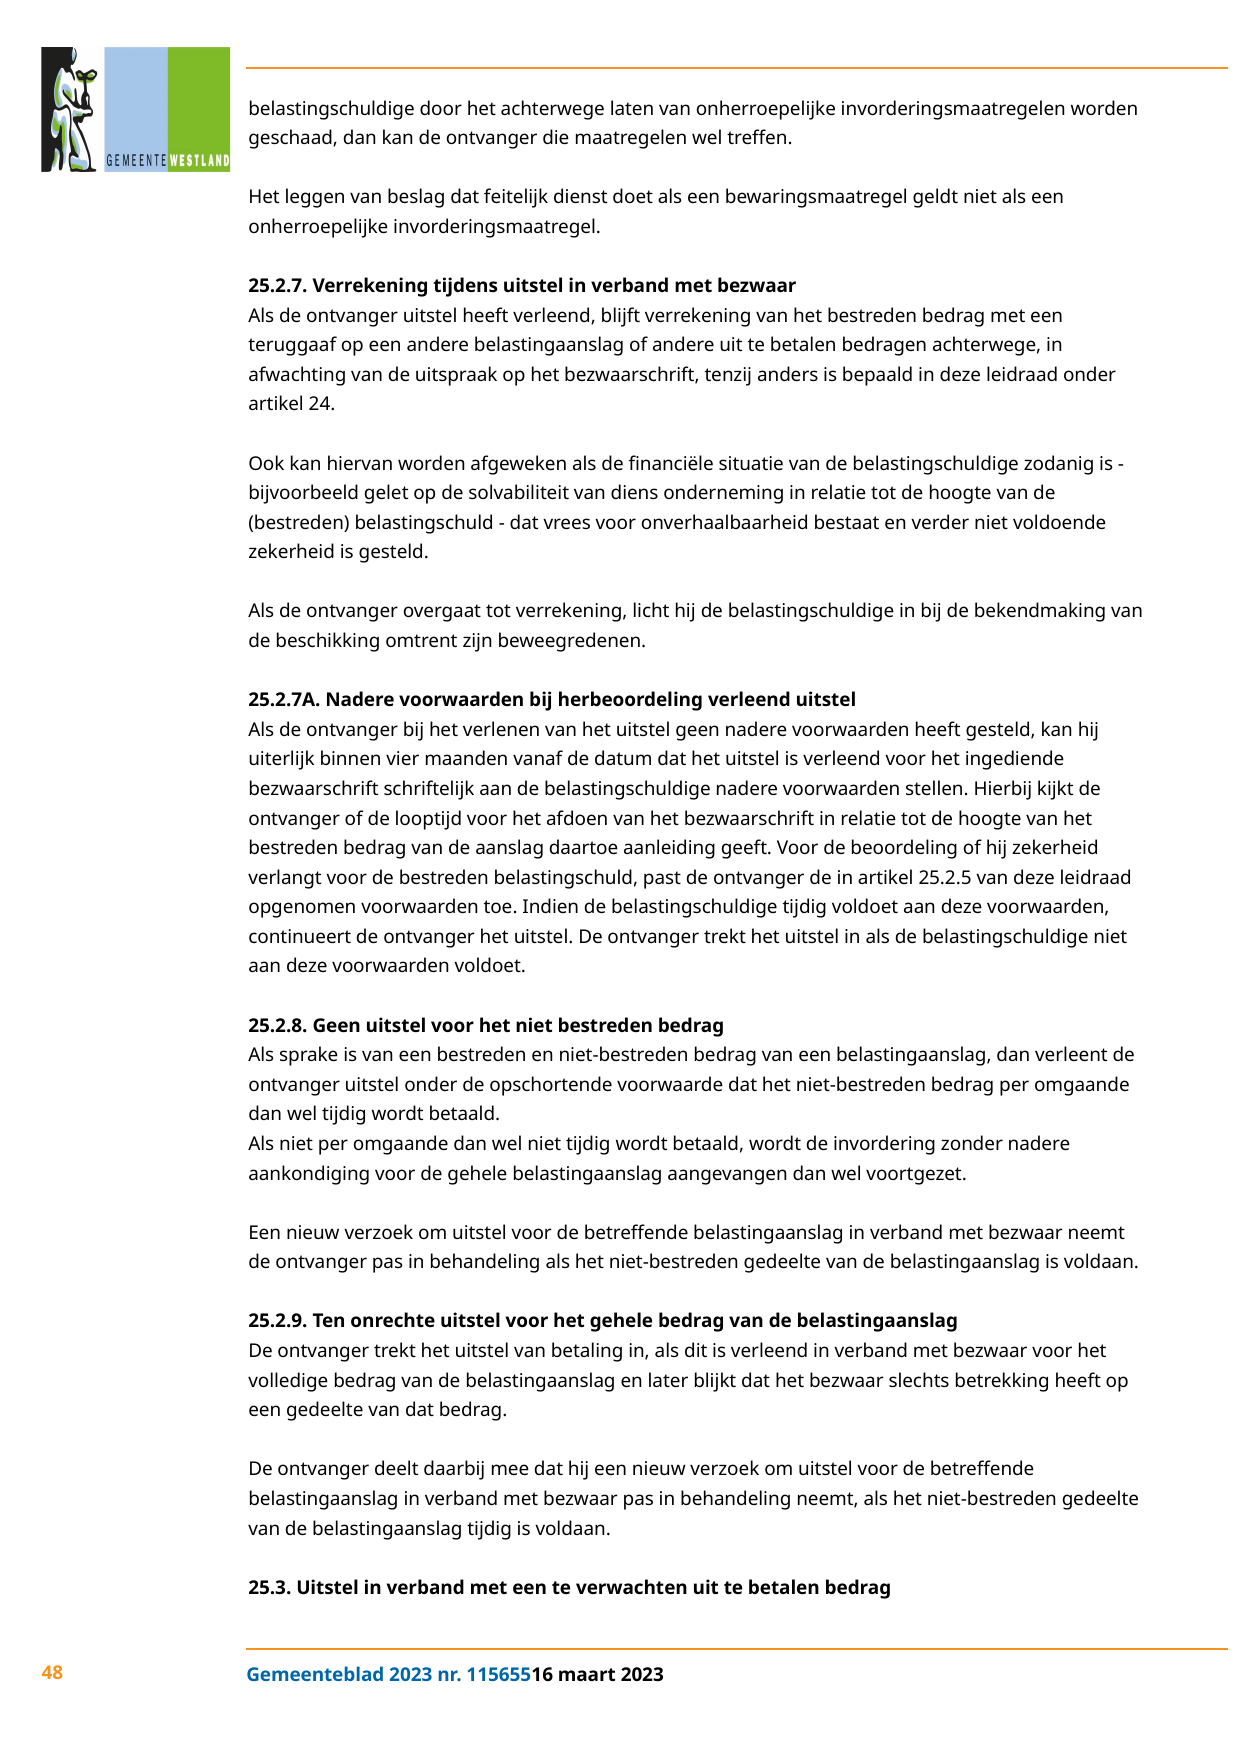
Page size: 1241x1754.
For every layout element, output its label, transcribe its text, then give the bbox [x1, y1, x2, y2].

text Een nieuw verzoek om uitstel voor de betreffende belastingaanslag in verband met bezwaar neemt de ontvanger pas in behandeling als het niet-bestreden gedeelte van de belastingaanslag is voldaan. [248, 1219, 1152, 1274]
text De ontvanger trekt het uitstel van betaling in, als dit is verleend in verband met bezwaar voor het volledige bedrag van de belastingaanslag en later blijkt dat het bezwaar slechts betrekking heeft op een gedeelte van dat bedrag. [248, 1337, 1152, 1422]
text 25.2.9. Ten onrechte uitstel voor het gehele bedrag van de belastingaanslag [248, 1308, 1152, 1333]
text Als sprake is van een bestreden en niet-bestreden bedrag van een belastingaanslag, dan verleent de ontvanger uitstel onder de opschortende voorwaarde dat het niet-bestreden bedrag per omgaande dan wel tijdig wordt betaald. [248, 1041, 1152, 1126]
text Als de ontvanger overgaat tot verrekening, licht hij de belastingschuldige in bij de bekendmaking van de beschikking omtrent zijn beweegredenen. [248, 598, 1152, 653]
text belastingschuldige door het achterwege laten van onherroepelijke invorderingsmaatregelen worden geschaad, dan kan de ontvanger die maatregelen wel treffen. [248, 95, 1152, 150]
text De ontvanger deelt daarbij mee dat hij een nieuw verzoek om uitstel voor de betreffende belastingaanslag in verband met bezwaar pas in behandeling neemt, als het niet-bestreden gedeelte van de belastingaanslag tijdig is voldaan. [248, 1456, 1152, 1541]
picture [41, 47, 231, 172]
text Als de ontvanger bij het verlenen van het uitstel geen nadere voorwaarden heeft gesteld, kan hij uiterlijk binnen vier maanden vanaf de datum dat het uitstel is verleend voor het ingediende bezwaarschrift schriftelijk aan de belastingschuldige nadere voorwaarden stellen. Hierbij kijkt de ontvanger of de looptijd voor het afdoen van het bezwaarschrift in relatie tot de hoogte van het bestreden bedrag van de aanslag daartoe aanleiding geeft. Voor de beoordeling of hij zekerheid verlangt voor de bestreden belastingschuld, past de ontvanger de in artikel 25.2.5 van deze leidraad opgenomen voorwaarden toe. Indien de belastingschuldige tijdig voldoet aan deze voorwaarden, continueert de ontvanger het uitstel. De ontvanger trekt het uitstel in als de belastingschuldige niet aan deze voorwaarden voldoet. [248, 716, 1152, 978]
text 25.2.8. Geen uitstel voor het niet bestreden bedrag [248, 1012, 1152, 1038]
text Als niet per omgaande dan wel niet tijdig wordt betaald, wordt de invordering zonder nadere aankondiging voor de gehele belastingaanslag aangevangen dan wel voortgezet. [248, 1130, 1152, 1186]
text Ook kan hiervan worden afgeweken als de financiële situatie van de belastingschuldige zodanig is - bijvoorbeeld gelet op de solvabiliteit van diens onderneming in relatie tot de hoogte van de (bestreden) belastingschuld - dat vrees voor onverhaalbaarheid bestaat en verder niet voldoende zekerheid is gesteld. [248, 450, 1152, 564]
text Het leggen van beslag dat feitelijk dienst doet als een bewaringsmaatregel geldt niet als een onherroepelijke invorderingsmaatregel. [248, 183, 1152, 239]
text 25.2.7. Verrekening tijdens uitstel in verband met bezwaar [248, 272, 1152, 298]
text 25.3. Uitstel in verband met een te verwachten uit te betalen bedrag [248, 1574, 1152, 1600]
text 25.2.7A. Nadere voorwaarden bij herbeoordeling verleend uitstel [248, 686, 1152, 712]
text Als de ontvanger uitstel heeft verleend, blijft verrekening van het bestreden bedrag met een teruggaaf op een andere belastingaanslag of andere uit te betalen bedragen achterwege, in afwachting van de uitspraak op het bezwaarschrift, tenzij anders is bepaald in deze leidraad onder artikel 24. [248, 302, 1152, 416]
